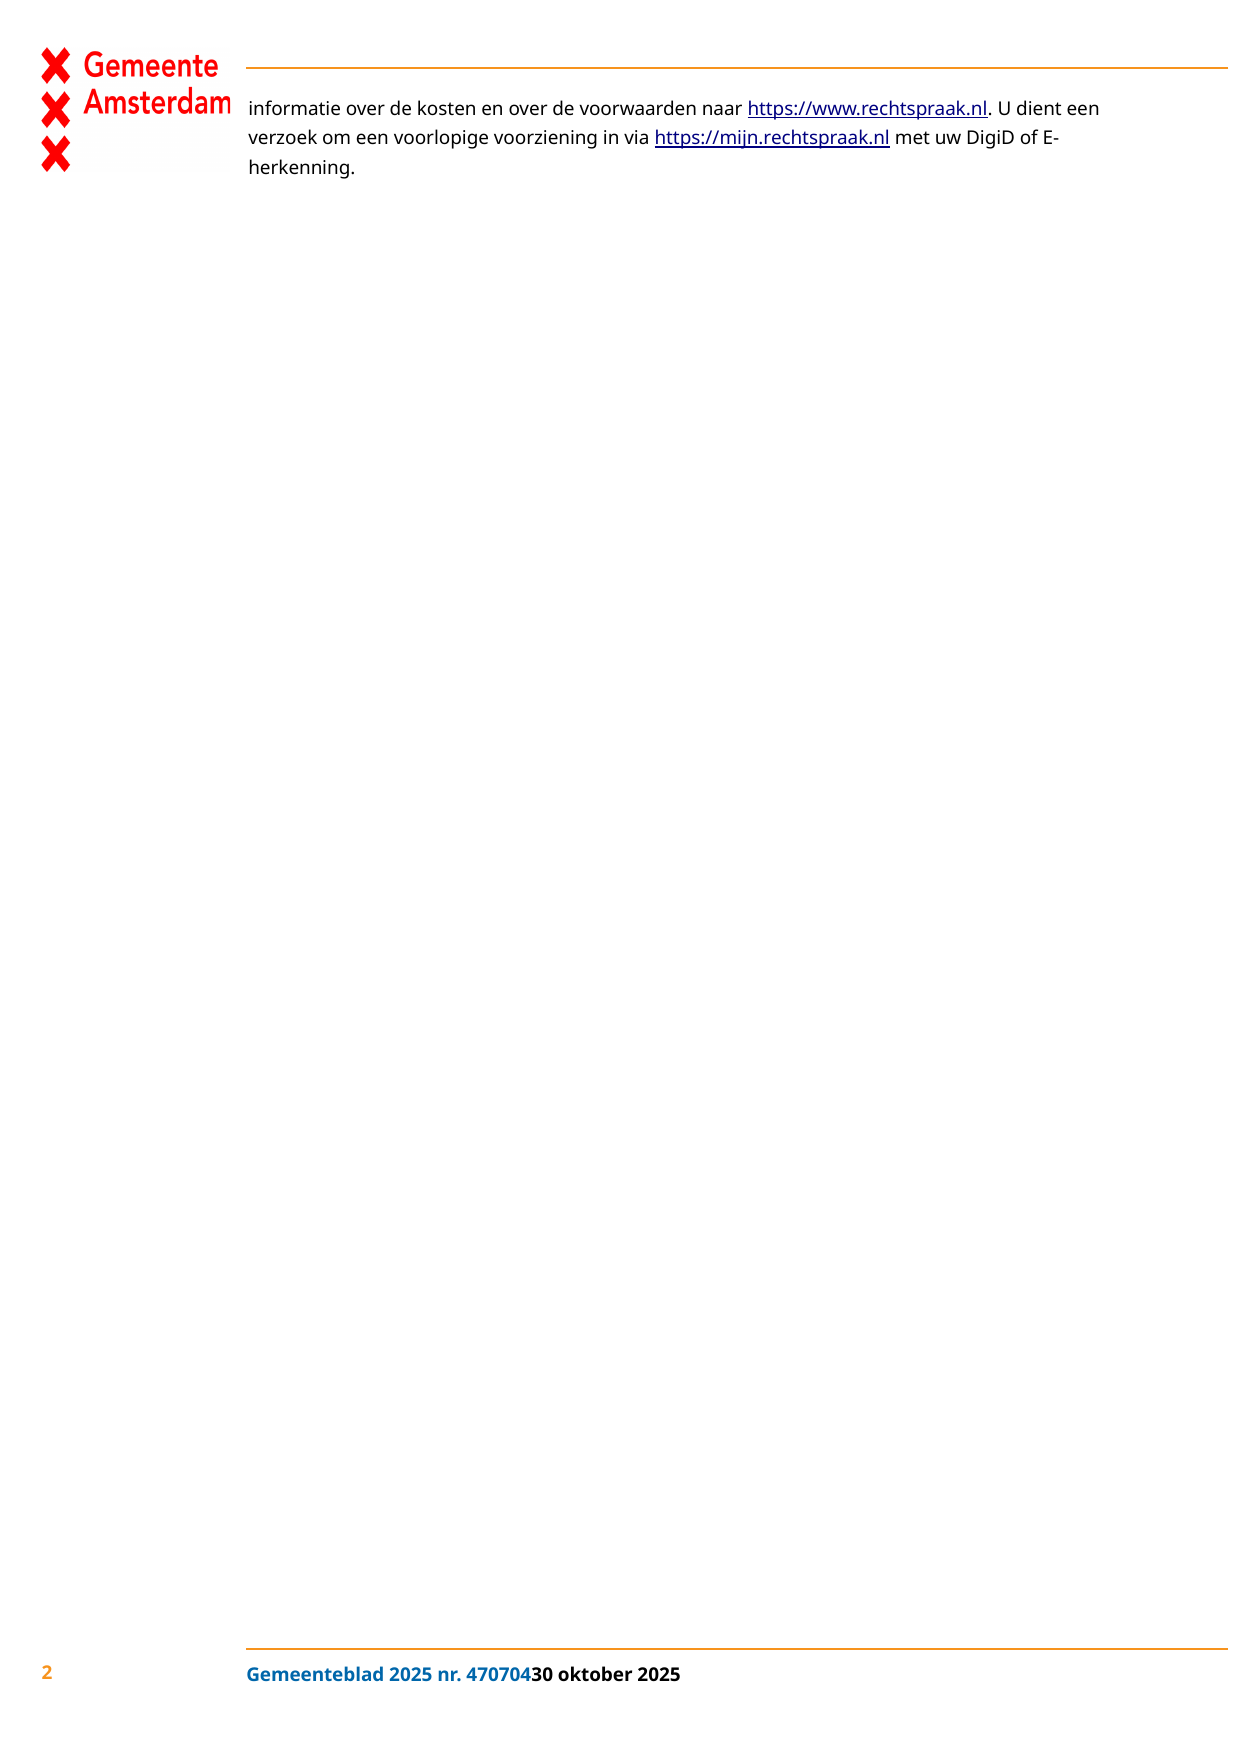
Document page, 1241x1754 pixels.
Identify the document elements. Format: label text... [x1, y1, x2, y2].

text informatie over de kosten en over de voorwaarden naar https://www.rechtspraak.nl. U dient een verzoek om een voorlopige voorziening in via https://mijn.rechtspraak.nl met uw DigiD of E-herkenning. [248, 95, 1152, 180]
picture [41, 47, 231, 172]
